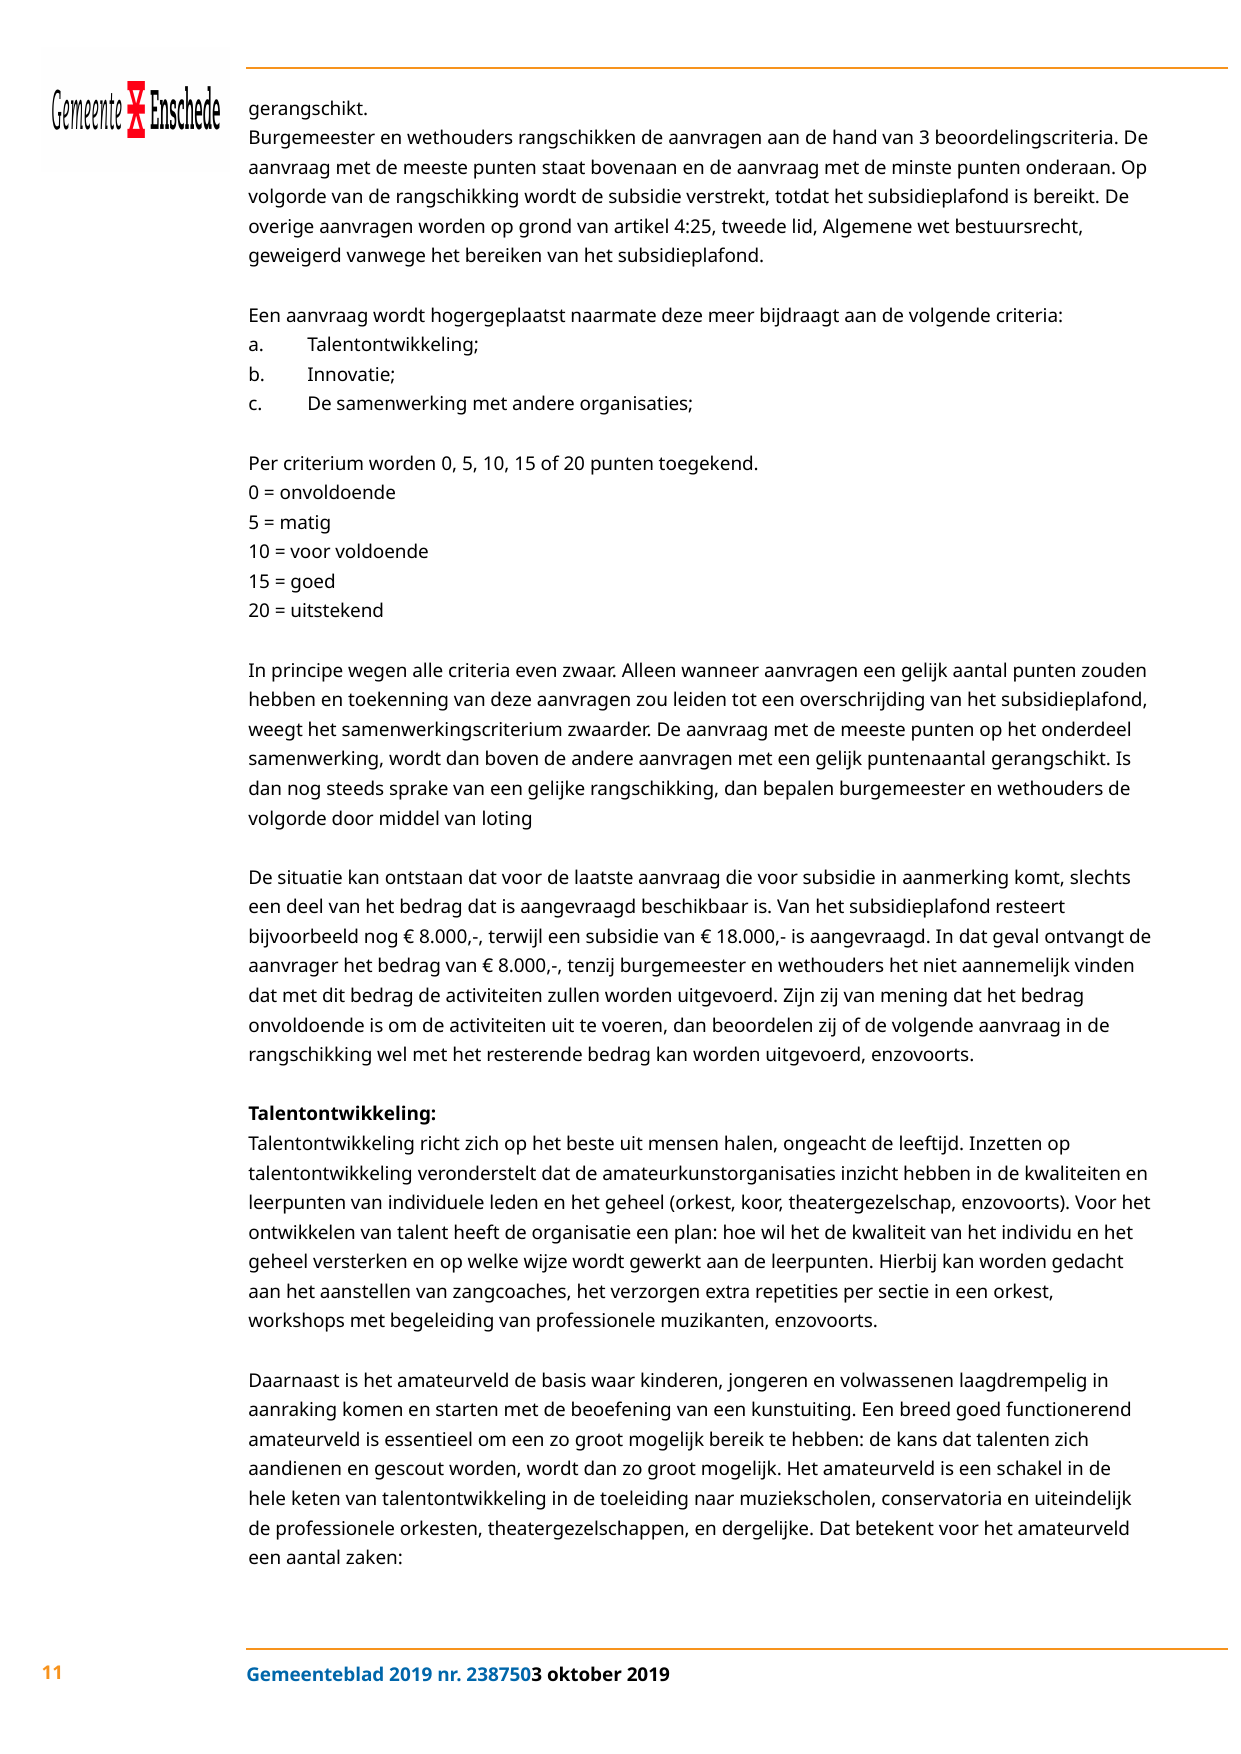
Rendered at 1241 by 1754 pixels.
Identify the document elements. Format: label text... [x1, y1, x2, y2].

text Talentontwikkeling: [248, 1101, 1152, 1126]
text In principe wegen alle criteria even zwaar. Alleen wanneer aanvragen een gelijk aantal punten zouden hebben en toekenning van deze aanvragen zou leiden tot een overschrijding van het subsidieplafond, weegt het samenwerkingscriterium zwaarder. De aanvraag met de meeste punten op het onderdeel samenwerking, wordt dan boven de andere aanvragen met een gelijk puntenaantal gerangschikt. Is dan nog steeds sprake van een gelijke rangschikking, dan bepalen burgemeester en wethouders de volgorde door middel van loting [248, 657, 1152, 831]
text 10 = voor voldoende [248, 538, 1152, 564]
text 15 = goed [248, 568, 1152, 594]
text Daarnaast is het amateurveld de basis waar kinderen, jongeren en volwassenen laagdrempelig in aanraking komen en starten met de beoefening van een kunstuiting. Een breed goed functionerend amateurveld is essentieel om een zo groot mogelijk bereik te hebben: de kans dat talenten zich aandienen en gescout worden, wordt dan zo groot mogelijk. Het amateurveld is een schakel in de hele keten van talentontwikkeling in de toeleiding naar muziekscholen, conservatoria en uiteindelijk de professionele orkesten, theatergezelschappen, en dergelijke. Dat betekent voor het amateurveld een aantal zaken: [248, 1367, 1152, 1570]
list De samenwerking met andere organisaties; [248, 391, 1152, 416]
text De situatie kan ontstaan dat voor de laatste aanvraag die voor subsidie in aanmerking komt, slechts een deel van het bedrag dat is aangevraagd beschikbaar is. Van het subsidieplafond resteert bijvoorbeeld nog € 8.000,-, terwijl een subsidie van € 18.000,- is aangevraagd. In dat geval ontvangt de aanvrager het bedrag van € 8.000,-, tenzij burgemeester en wethouders het niet aannemelijk vinden dat met dit bedrag de activiteiten zullen worden uitgevoerd. Zijn zij van mening dat het bedrag onvoldoende is om de activiteiten uit te voeren, dan beoordelen zij of de volgende aanvraag in de rangschikking wel met het resterende bedrag kan worden uitgevoerd, enzovoorts. [248, 864, 1152, 1067]
text gerangschikt. [248, 95, 1152, 121]
text 20 = uitstekend [248, 598, 1152, 623]
text Burgemeester en wethouders rangschikken de aanvragen aan de hand van 3 beoordelingscriteria. De aanvraag met de meeste punten staat bovenaan en de aanvraag met de minste punten onderaan. Op volgorde van de rangschikking wordt de subsidie verstrekt, totdat het subsidieplafond is bereikt. De overige aanvragen worden op grond van artikel 4:25, tweede lid, Algemene wet bestuursrecht, geweigerd vanwege het bereiken van het subsidieplafond. [248, 124, 1152, 268]
text Een aanvraag wordt hogergeplaatst naarmate deze meer bijdraagt aan de volgende criteria: [248, 302, 1152, 328]
text 5 = matig [248, 509, 1152, 535]
text Per criterium worden 0, 5, 10, 15 of 20 punten toegekend. [248, 450, 1152, 476]
text Talentontwikkeling richt zich op het beste uit mensen halen, ongeacht de leeftijd. Inzetten op talentontwikkeling veronderstelt dat de amateurkunstorganisaties inzicht hebben in de kwaliteiten en leerpunten van individuele leden en het geheel (orkest, koor, theatergezelschap, enzovoorts). Voor het ontwikkelen van talent heeft de organisatie een plan: hoe wil het de kwaliteit van het individu en het geheel versterken en op welke wijze wordt gewerkt aan de leerpunten. Hierbij kan worden gedacht aan het aanstellen van zangcoaches, het verzorgen extra repetities per sectie in een orkest, workshops met begeleiding van professionele muzikanten, enzovoorts. [248, 1130, 1152, 1333]
list Talentontwikkeling; [248, 331, 1152, 357]
list Innovatie; [248, 361, 1152, 387]
text 0 = onvoldoende [248, 479, 1152, 505]
picture [41, 47, 231, 172]
